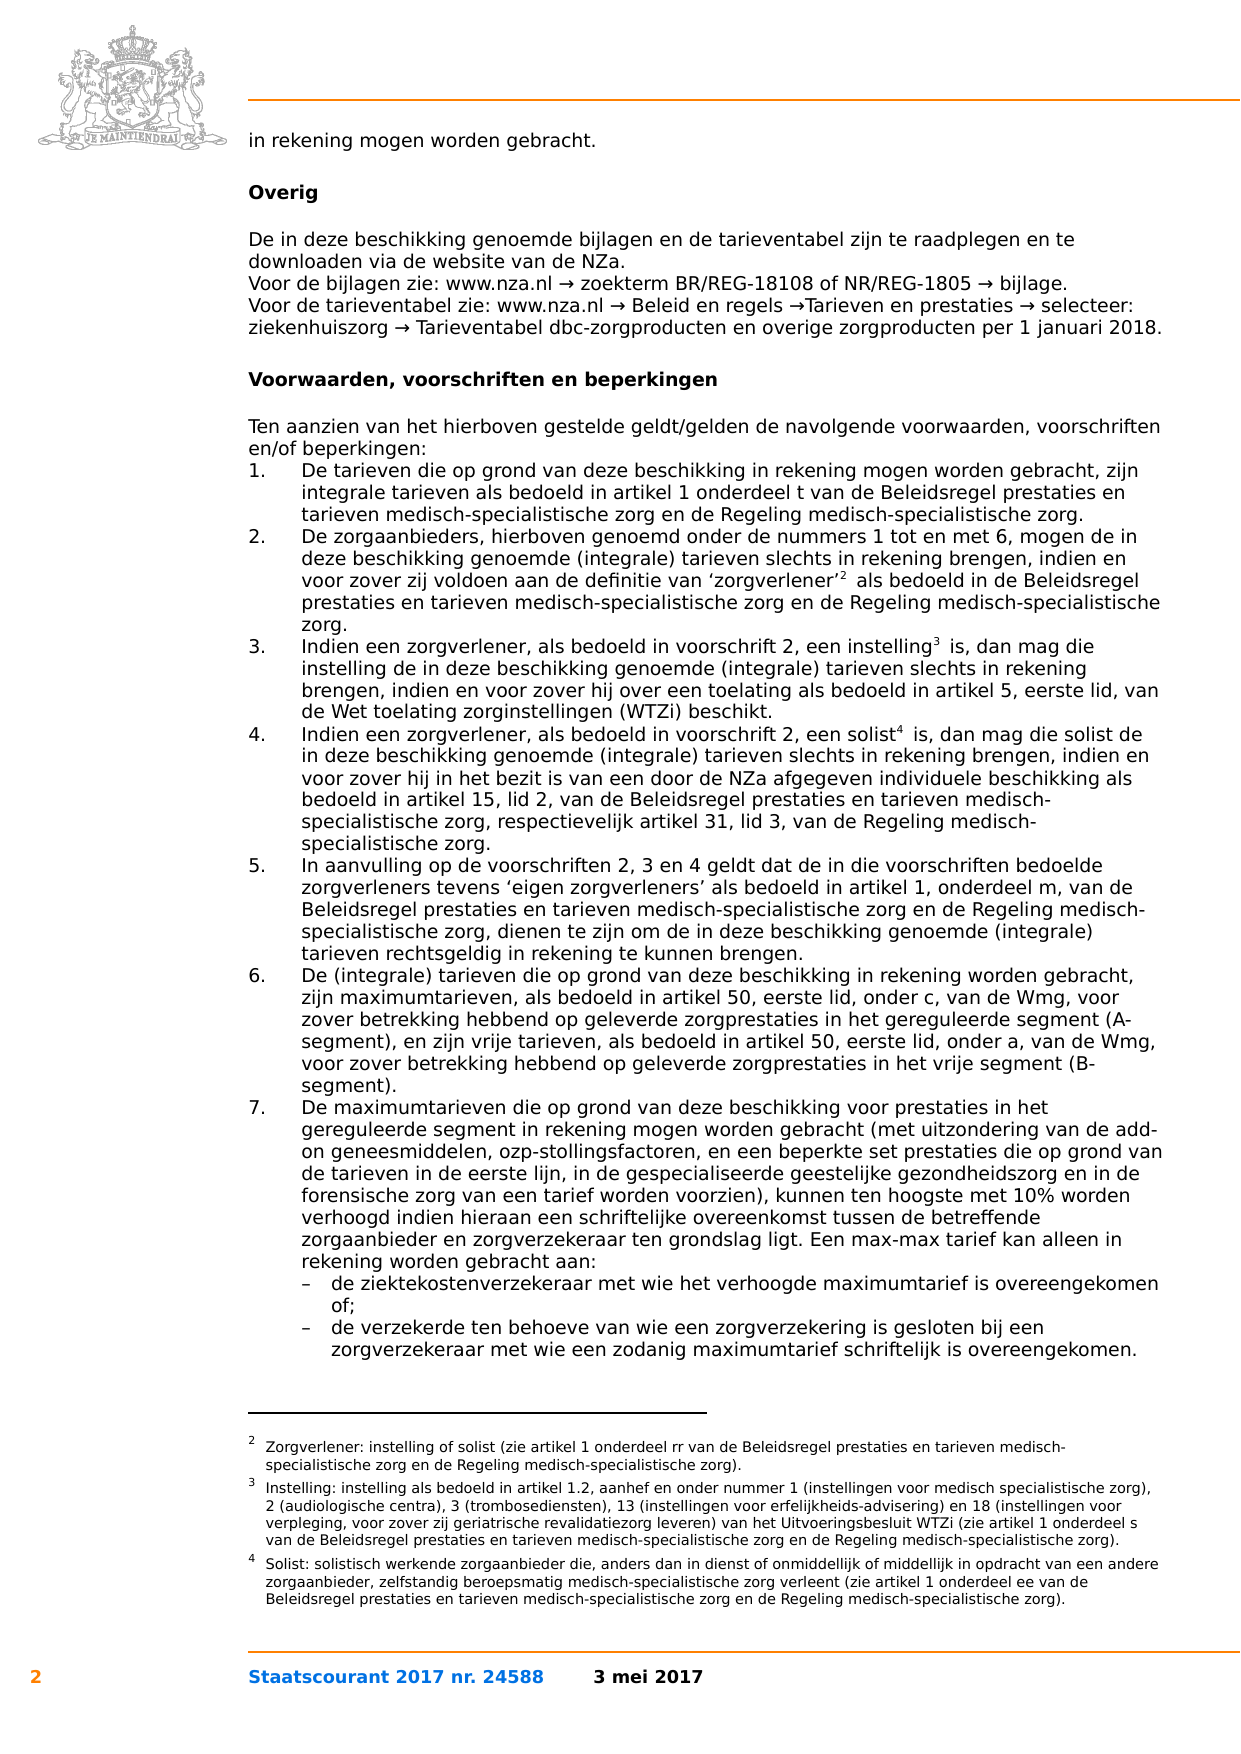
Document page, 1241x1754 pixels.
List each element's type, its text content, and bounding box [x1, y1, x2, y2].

text Ten aanzien van het hierboven gestelde geldt/gelden de navolgende voorwaarden, voorschriften en/of beperkingen: [248, 416, 1163, 460]
text Instelling: instelling als bedoeld in artikel 1.2, aanhef en onder nummer 1 (instellingen voor medisch specialistische zorg), 2 (audiologische centra), 3 (trombosediensten), 13 (instellingen voor erfelijkheids-advisering) en 18 (instellingen voor verpleging, voor zover zij geriatrische revalidatiezorg leveren) van het Uitvoeringsbesluit WTZi (zie artikel 1 onderdeel s van de Beleidsregel prestaties en tarieven medisch-specialistische zorg en de Regeling medisch-specialistische zorg). [248, 1476, 1163, 1549]
text De in deze beschikking genoemde bijlagen en de tarieventabel zijn te raadplegen en te downloaden via de website van de NZa. [248, 229, 1163, 273]
text 4. Indien een zorgverlener, als bedoeld in voorschrift 2, een solist is, dan mag die solist de in deze beschikking genoemde (integrale) tarieven slechts in rekening brengen, indien en voor zover hij in het bezit is van een door de NZa afgegeven individuele beschikking als bedoeld in artikel 15, lid 2, van de Beleidsregel prestaties en tarieven medisch-specialistische zorg, respectievelijk artikel 31, lid 3, van de Regeling medisch-specialistische zorg. [248, 723, 1163, 855]
text Solist: solistisch werkende zorgaanbieder die, anders dan in dienst of onmiddellijk of middellijk in opdracht van een andere zorgaanbieder, zelfstandig beroepsmatig medisch-specialistische zorg verleent (zie artikel 1 onderdeel ee van de Beleidsregel prestaties en tarieven medisch-specialistische zorg en de Regeling medisch-specialistische zorg). [248, 1552, 1163, 1608]
text – de ziektekostenverzekeraar met wie het verhoogde maximumtarief is overeengekomen of; [301, 1273, 1163, 1317]
text 2. De zorgaanbieders, hierboven genoemd onder de nummers 1 tot en met 6, mogen de in deze beschikking genoemde (integrale) tarieven slechts in rekening brengen, indien en voor zover zij voldoen aan de definitie van ‘zorgverlener’ als bedoeld in de Beleidsregel prestaties en tarieven medisch-specialistische zorg en de Regeling medisch-specialistische zorg. [248, 526, 1163, 636]
text 3. Indien een zorgverlener, als bedoeld in voorschrift 2, een instelling is, dan mag die instelling de in deze beschikking genoemde (integrale) tarieven slechts in rekening brengen, indien en voor zover hij over een toelating als bedoeld in artikel 5, eerste lid, van de Wet toelating zorginstellingen (WTZi) beschikt. [248, 636, 1163, 723]
subtitle Voorwaarden, voorschriften en beperkingen [248, 369, 1163, 391]
text Voor de tarieventabel zie: www.nza.nl → Beleid en regels →Tarieven en prestaties → selecteer: ziekenhuiszorg → Tarieventabel dbc-zorgproducten en overige zorgproducten per 1 januari 2018. [248, 295, 1163, 339]
text 6. De (integrale) tarieven die op grond van deze beschikking in rekening worden gebracht, zijn maximumtarieven, als bedoeld in artikel 50, eerste lid, onder c, van de Wmg, voor zover betrekking hebbend op geleverde zorgprestaties in het gereguleerde segment (A-segment), en zijn vrije tarieven, als bedoeld in artikel 50, eerste lid, onder a, van de Wmg, voor zover betrekking hebbend op geleverde zorgprestaties in het vrije segment (B-segment). [248, 965, 1163, 1097]
text 5. In aanvulling op de voorschriften 2, 3 en 4 geldt dat de in die voorschriften bedoelde zorgverleners tevens ‘eigen zorgverleners’ als bedoeld in artikel 1, onderdeel m, van de Beleidsregel prestaties en tarieven medisch-specialistische zorg en de Regeling medisch-specialistische zorg, dienen te zijn om de in deze beschikking genoemde (integrale) tarieven rechtsgeldig in rekening te kunnen brengen. [248, 855, 1163, 965]
subtitle Overig [248, 182, 1163, 204]
text – de verzekerde ten behoeve van wie een zorgverzekering is gesloten bij een zorgverzekeraar met wie een zodanig maximumtarief schriftelijk is overeengekomen. [301, 1317, 1163, 1361]
text in rekening mogen worden gebracht. [248, 130, 1163, 152]
text 1. De tarieven die op grond van deze beschikking in rekening mogen worden gebracht, zijn integrale tarieven als bedoeld in artikel 1 onderdeel t van de Beleidsregel prestaties en tarieven medisch-specialistische zorg en de Regeling medisch-specialistische zorg. [248, 460, 1163, 526]
picture [38, 25, 227, 150]
text Zorgverlener: instelling of solist (zie artikel 1 onderdeel rr van de Beleidsregel prestaties en tarieven medisch-specialistische zorg en de Regeling medisch-specialistische zorg). [248, 1434, 1163, 1473]
text 7. De maximumtarieven die op grond van deze beschikking voor prestaties in het gereguleerde segment in rekening mogen worden gebracht (met uitzondering van de add-on geneesmiddelen, ozp-stollingsfactoren, en een beperkte set prestaties die op grond van de tarieven in de eerste lijn, in de gespecialiseerde geestelijke gezondheidszorg en in de forensische zorg van een tarief worden voorzien), kunnen ten hoogste met 10% worden verhoogd indien hieraan een schriftelijke overeenkomst tussen de betreffende zorgaanbieder en zorgverzekeraar ten grondslag ligt. Een max-max tarief kan alleen in rekening worden gebracht aan: [248, 1097, 1163, 1273]
text Voor de bijlagen zie: www.nza.nl → zoekterm BR/REG-18108 of NR/REG-1805 → bijlage. [248, 273, 1163, 295]
